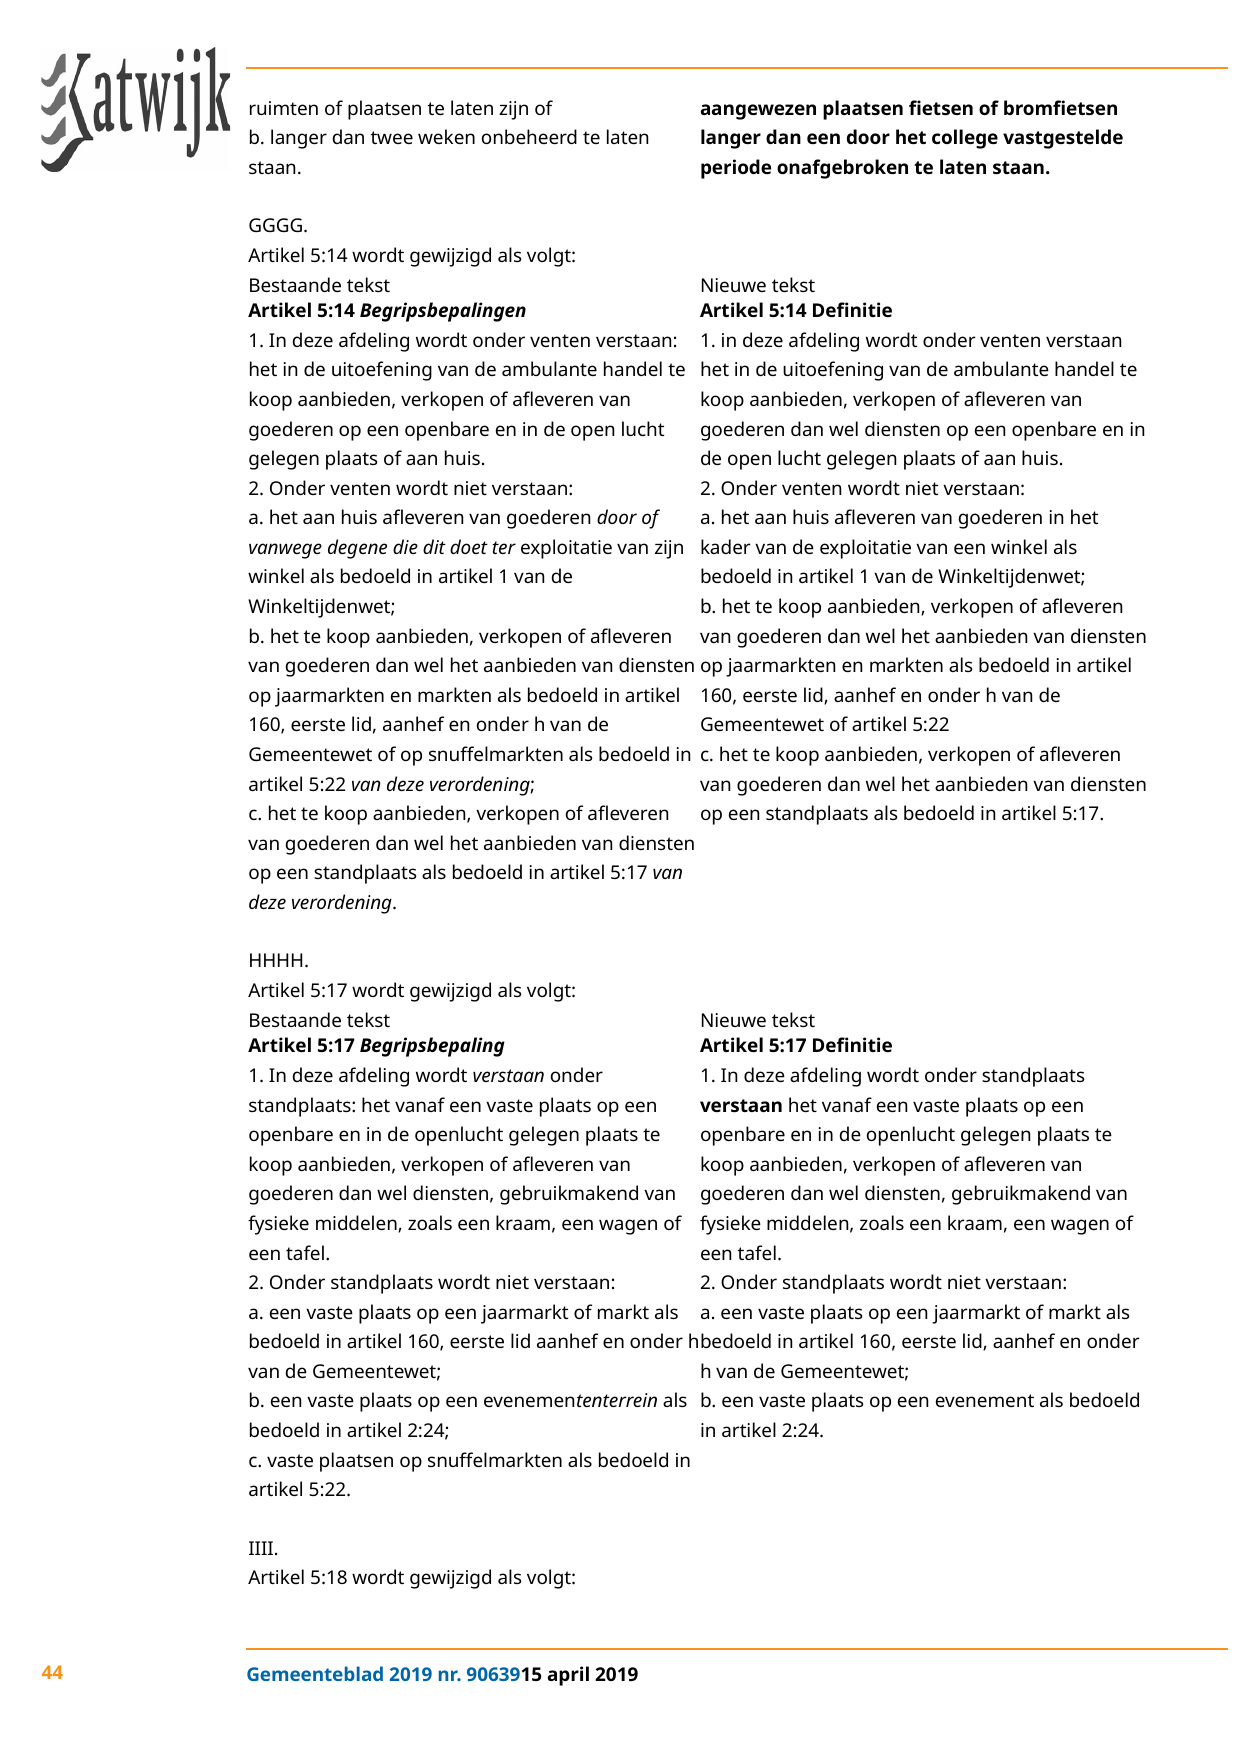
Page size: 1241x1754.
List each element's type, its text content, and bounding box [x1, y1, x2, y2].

table_header Nieuwe tekst [700, 1007, 1152, 1033]
text IIII. [248, 1535, 1152, 1561]
table_header Bestaande tekst [248, 1007, 700, 1033]
table_cell aangewezen plaatsen fietsen of bromfietsen langer dan een door het college vastgestelde periode onafgebroken te laten staan. [700, 95, 1152, 180]
table_cell Artikel 5:14 Begripsbepalingen 1. In deze afdeling wordt onder venten verstaan: het in de uitoefening van de ambulante handel te koop aanbieden, verkopen of afleveren van goederen op een openbare en in de open lucht gelegen plaats of aan huis. 2. Onder venten wordt niet verstaan: a. het aan huis afleveren van goederen door of vanwege degene die dit doet ter exploitatie van zijn winkel als bedoeld in artikel 1 van de Winkeltijdenwet; b. het te koop aanbieden, verkopen of afleveren van goederen dan wel het aanbieden van diensten op jaarmarkten en markten als bedoeld in artikel 160, eerste lid, aanhef en onder h van de Gemeentewet of op snuffelmarkten als bedoeld in artikel 5:22 van deze verordening; c. het te koop aanbieden, verkopen of afleveren van goederen dan wel het aanbieden van diensten op een standplaats als bedoeld in artikel 5:17 van deze verordening. [248, 298, 700, 915]
table_cell Artikel 5:14 Definitie 1. in deze afdeling wordt onder venten verstaan het in de uitoefening van de ambulante handel te koop aanbieden, verkopen of afleveren van goederen dan wel diensten op een openbare en in de open lucht gelegen plaats of aan huis. 2. Onder venten wordt niet verstaan: a. het aan huis afleveren van goederen in het kader van de exploitatie van een winkel als bedoeld in artikel 1 van de Winkeltijdenwet; b. het te koop aanbieden, verkopen of afleveren van goederen dan wel het aanbieden van diensten op jaarmarkten en markten als bedoeld in artikel 160, eerste lid, aanhef en onder h van de Gemeentewet of artikel 5:22 c. het te koop aanbieden, verkopen of afleveren van goederen dan wel het aanbieden van diensten op een standplaats als bedoeld in artikel 5:17. [700, 298, 1152, 915]
text Artikel 5:18 wordt gewijzigd als volgt: [248, 1564, 1152, 1590]
table_header Nieuwe tekst [700, 272, 1152, 297]
picture [41, 47, 231, 172]
text HHHH. [248, 948, 1152, 973]
table_header Bestaande tekst [248, 272, 700, 297]
text GGGG. [248, 212, 1152, 238]
text Artikel 5:17 wordt gewijzigd als volgt: [248, 977, 1152, 1003]
text Artikel 5:14 wordt gewijzigd als volgt: [248, 242, 1152, 268]
table_cell Artikel 5:17 Definitie 1. In deze afdeling wordt onder standplaats verstaan het vanaf een vaste plaats op een openbare en in de openlucht gelegen plaats te koop aanbieden, verkopen of afleveren van goederen dan wel diensten, gebruikmakend van fysieke middelen, zoals een kraam, een wagen of een tafel. 2. Onder standplaats wordt niet verstaan: a. een vaste plaats op een jaarmarkt of markt als bedoeld in artikel 160, eerste lid, aanhef en onder h van de Gemeentewet; b. een vaste plaats op een evenement als bedoeld in artikel 2:24. [700, 1033, 1152, 1502]
table_cell ruimten of plaatsen te laten zijn of b. langer dan twee weken onbeheerd te laten staan. [248, 95, 700, 180]
table_cell Artikel 5:17 Begripsbepaling 1. In deze afdeling wordt verstaan onder standplaats: het vanaf een vaste plaats op een openbare en in de openlucht gelegen plaats te koop aanbieden, verkopen of afleveren van goederen dan wel diensten, gebruikmakend van fysieke middelen, zoals een kraam, een wagen of een tafel. 2. Onder standplaats wordt niet verstaan: a. een vaste plaats op een jaarmarkt of markt als bedoeld in artikel 160, eerste lid aanhef en onder h van de Gemeentewet; b. een vaste plaats op een evenemententerrein als bedoeld in artikel 2:24; c. vaste plaatsen op snuffelmarkten als bedoeld in artikel 5:22. [248, 1033, 700, 1502]
